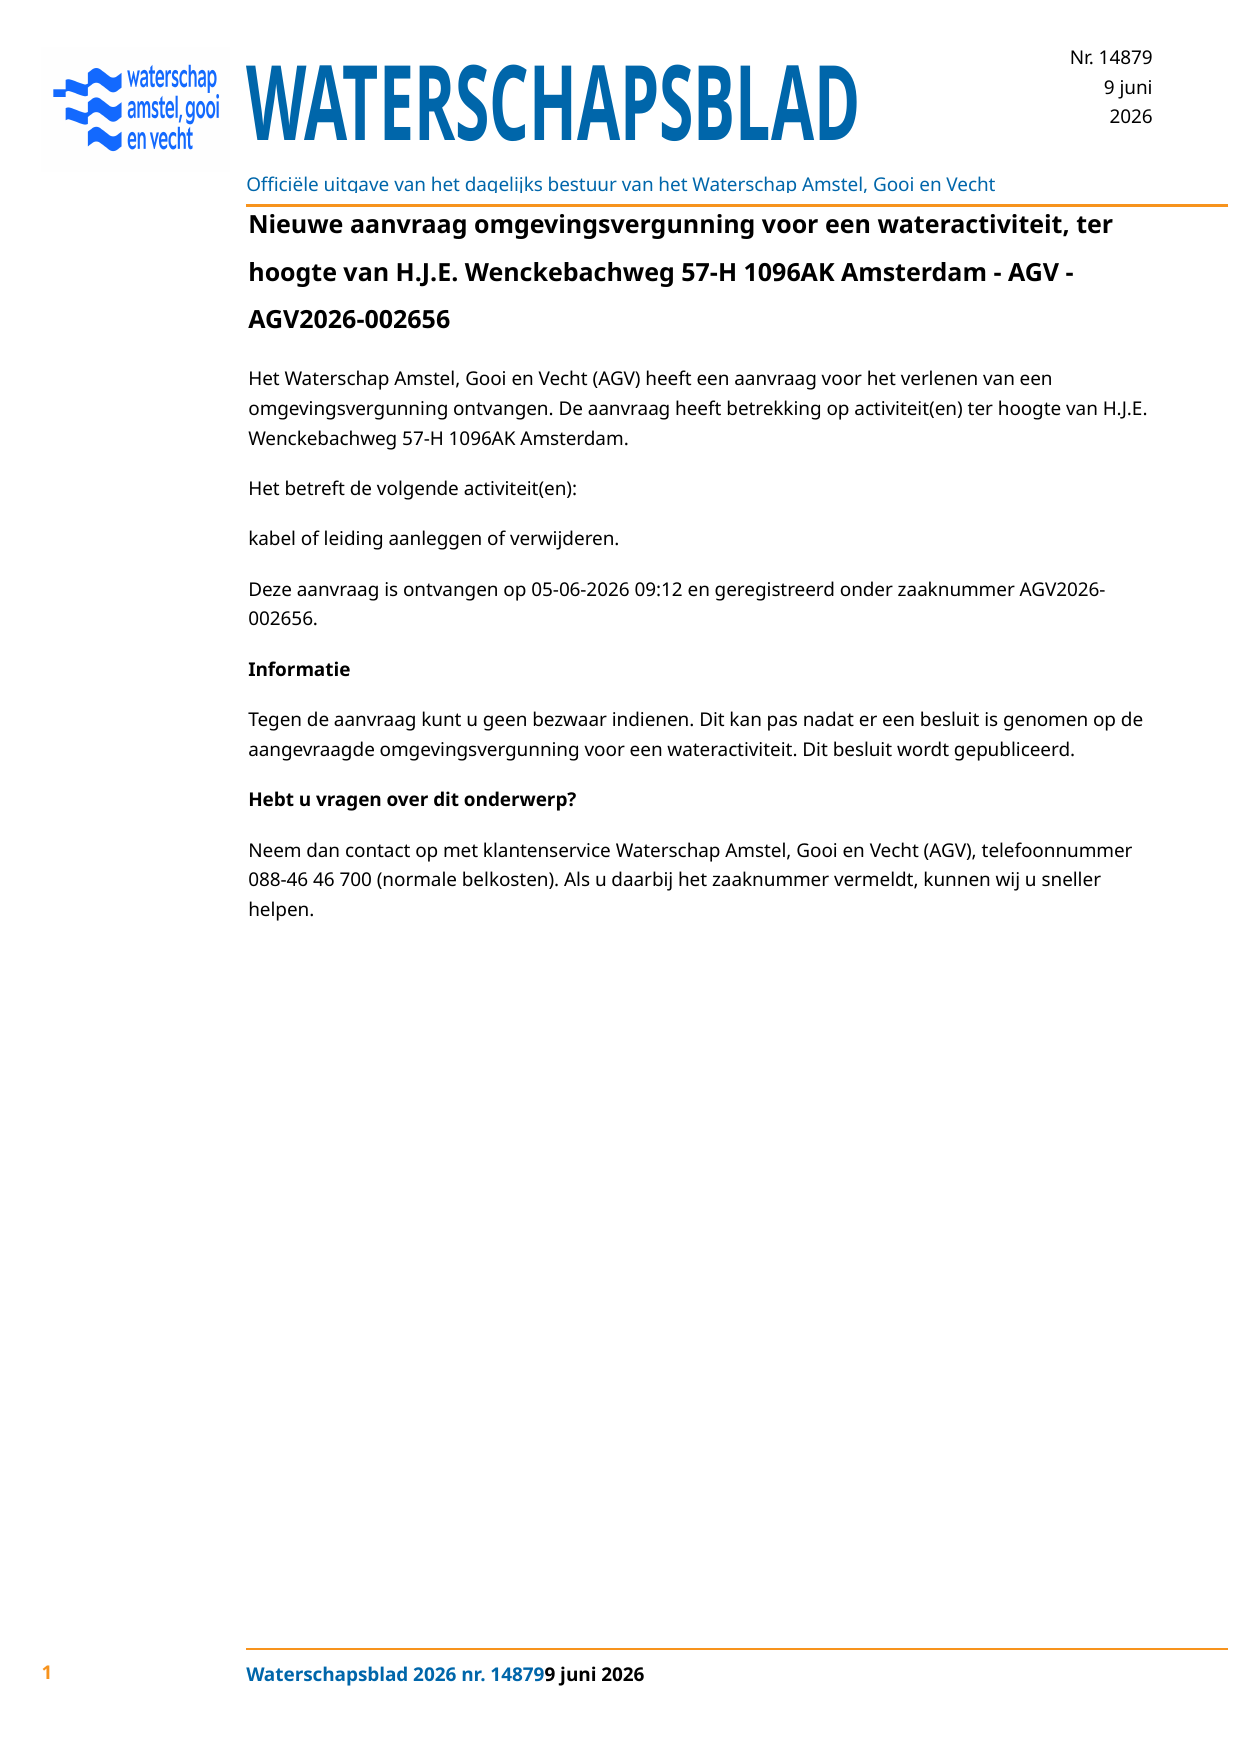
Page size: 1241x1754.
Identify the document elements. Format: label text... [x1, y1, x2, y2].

text Deze aanvraag is ontvangen op 05-06-2026 09:12 en geregistreerd onder zaaknummer AGV2026-002656. [248, 576, 1152, 631]
text Tegen de aanvraag kunt u geen bezwaar indienen. Dit kan pas nadat er een besluit is genomen op de aangevraagde omgevingsvergunning voor een wateractiviteit. Dit besluit wordt gepubliceerd. [248, 706, 1152, 762]
picture [41, 47, 231, 172]
text Informatie [248, 656, 1152, 682]
text Het betreft de volgende activiteit(en): [248, 475, 1152, 501]
text Het Waterschap Amstel, Gooi en Vecht (AGV) heeft een aanvraag voor het verlenen van een omgevingsvergunning ontvangen. De aanvraag heeft betrekking op activiteit(en) ter hoogte van H.J.E. Wenckebachweg 57-H 1096AK Amsterdam. [248, 366, 1152, 450]
text Nieuwe aanvraag omgevingsvergunning voor een wateractiviteit, ter hoogte van H.J.E. Wenckebachweg 57-H 1096AK Amsterdam - AGV - AGV2026-002656 [248, 207, 1152, 336]
text Neem dan contact op met klantenservice Waterschap Amstel, Gooi en Vecht (AGV), telefoonnummer 088-46 46 700 (normale belkosten). Als u daarbij het zaaknummer vermeldt, kunnen wij u sneller helpen. [248, 837, 1152, 922]
text kabel of leiding aanleggen of verwijderen. [248, 526, 1152, 551]
text Hebt u vragen over dit onderwerp? [248, 786, 1152, 812]
